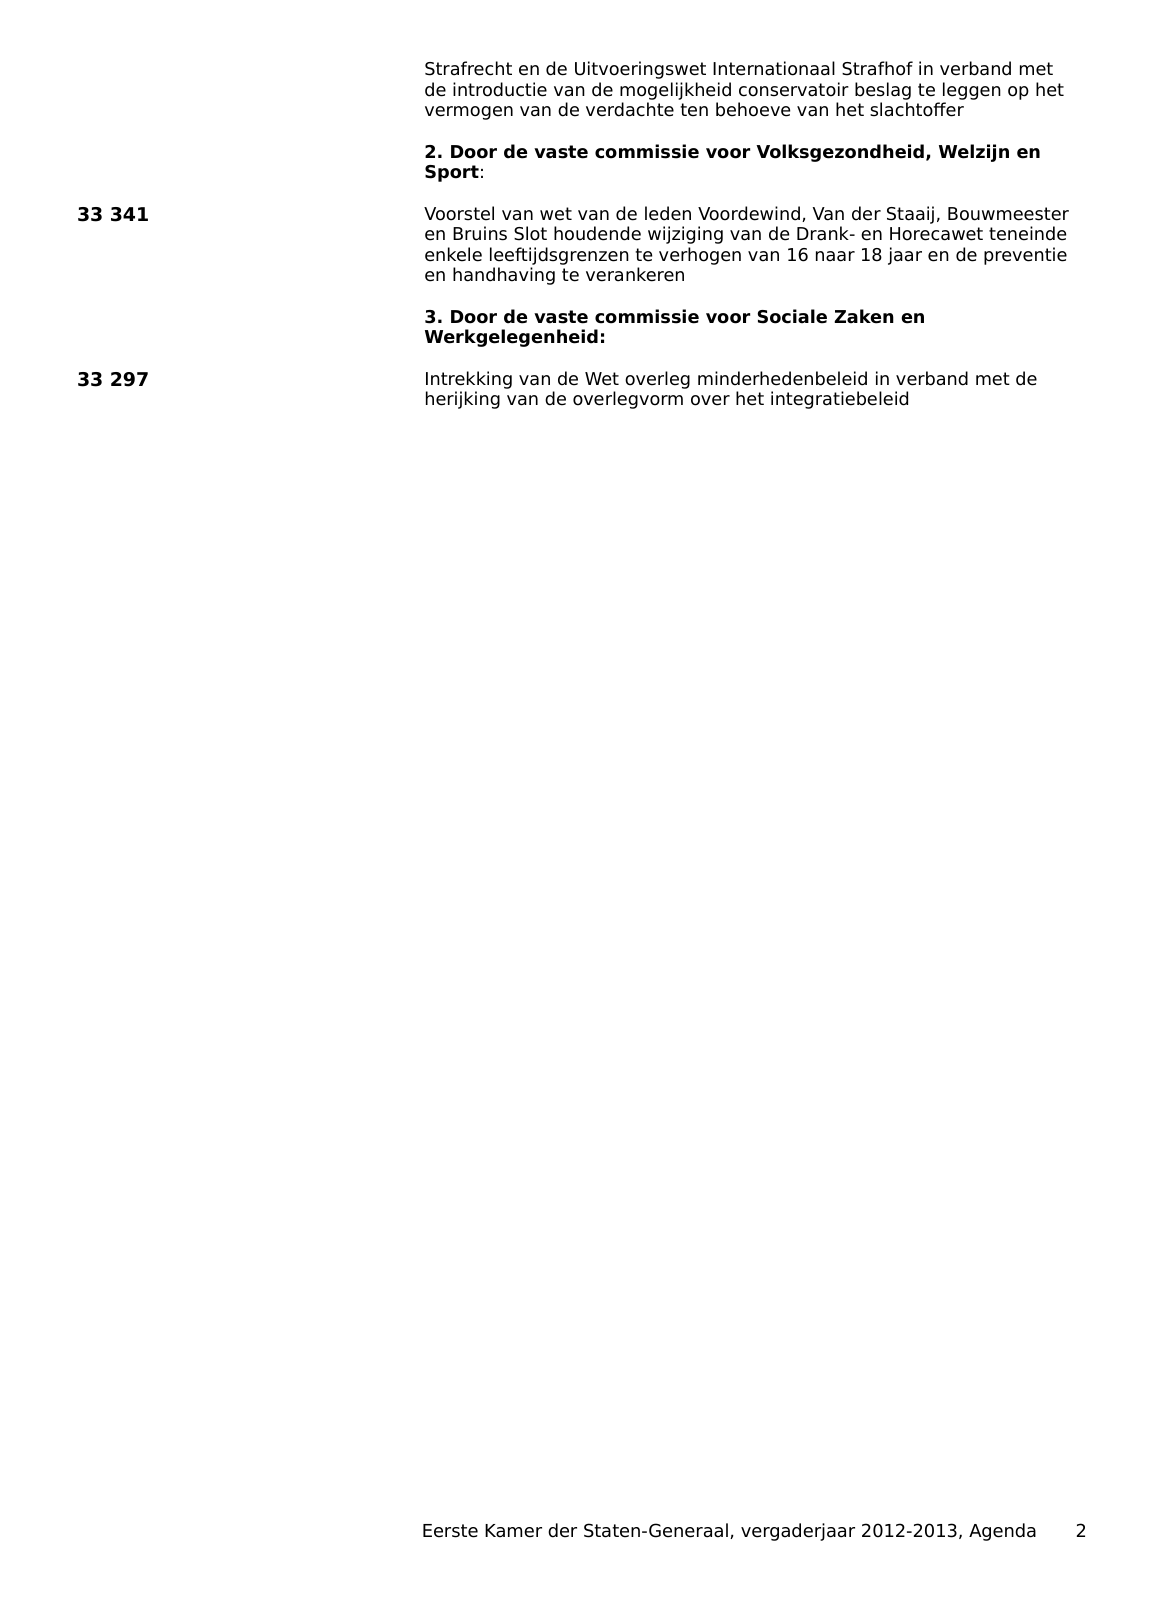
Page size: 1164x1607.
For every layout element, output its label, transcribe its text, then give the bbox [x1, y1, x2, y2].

table_cell 3. Door de vaste commissie voor Sociale Zaken en Werkgelegenheid: [418, 307, 1087, 348]
table_cell [401, 286, 418, 307]
table_cell [77, 121, 401, 142]
table_cell Strafrecht en de Uitvoeringswet Internationaal Strafhof in verband met de introductie van de mogelijkheid conservatoir beslag te leggen op het vermogen van de verdachte ten behoeve van het slachtoffer [418, 59, 1087, 121]
table_cell [77, 59, 401, 121]
table_cell [77, 142, 401, 183]
table_cell 33 297 [77, 369, 401, 410]
table_cell [418, 348, 1087, 368]
table_cell [418, 121, 1087, 142]
table_cell [77, 307, 401, 348]
table_cell Voorstel van wet van de leden Voordewind, Van der Staaij, Bouwmeester en Bruins Slot houdende wijziging van de Drank- en Horecawet teneinde enkele leeftijdsgrenzen te verhogen van 16 naar 18 jaar en de preventie en handhaving te verankeren [418, 204, 1087, 286]
table_cell [401, 183, 418, 203]
table_cell [401, 142, 418, 183]
table_cell [401, 59, 418, 121]
table_cell [401, 307, 418, 348]
table_cell Intrekking van de Wet overleg minderhedenbeleid in verband met de herijking van de overlegvorm over het integratiebeleid [418, 369, 1087, 410]
table_cell [77, 348, 401, 368]
table_cell [418, 286, 1087, 307]
table_cell 33 341 [77, 204, 401, 286]
table_cell [77, 286, 401, 307]
table_cell [401, 204, 418, 286]
table_cell 2. Door de vaste commissie voor Volksgezondheid, Welzijn en Sport: [418, 142, 1087, 183]
table_cell [77, 183, 401, 203]
table_cell [401, 121, 418, 142]
table_cell [401, 348, 418, 368]
table_cell [401, 369, 418, 410]
table_cell [418, 183, 1087, 203]
